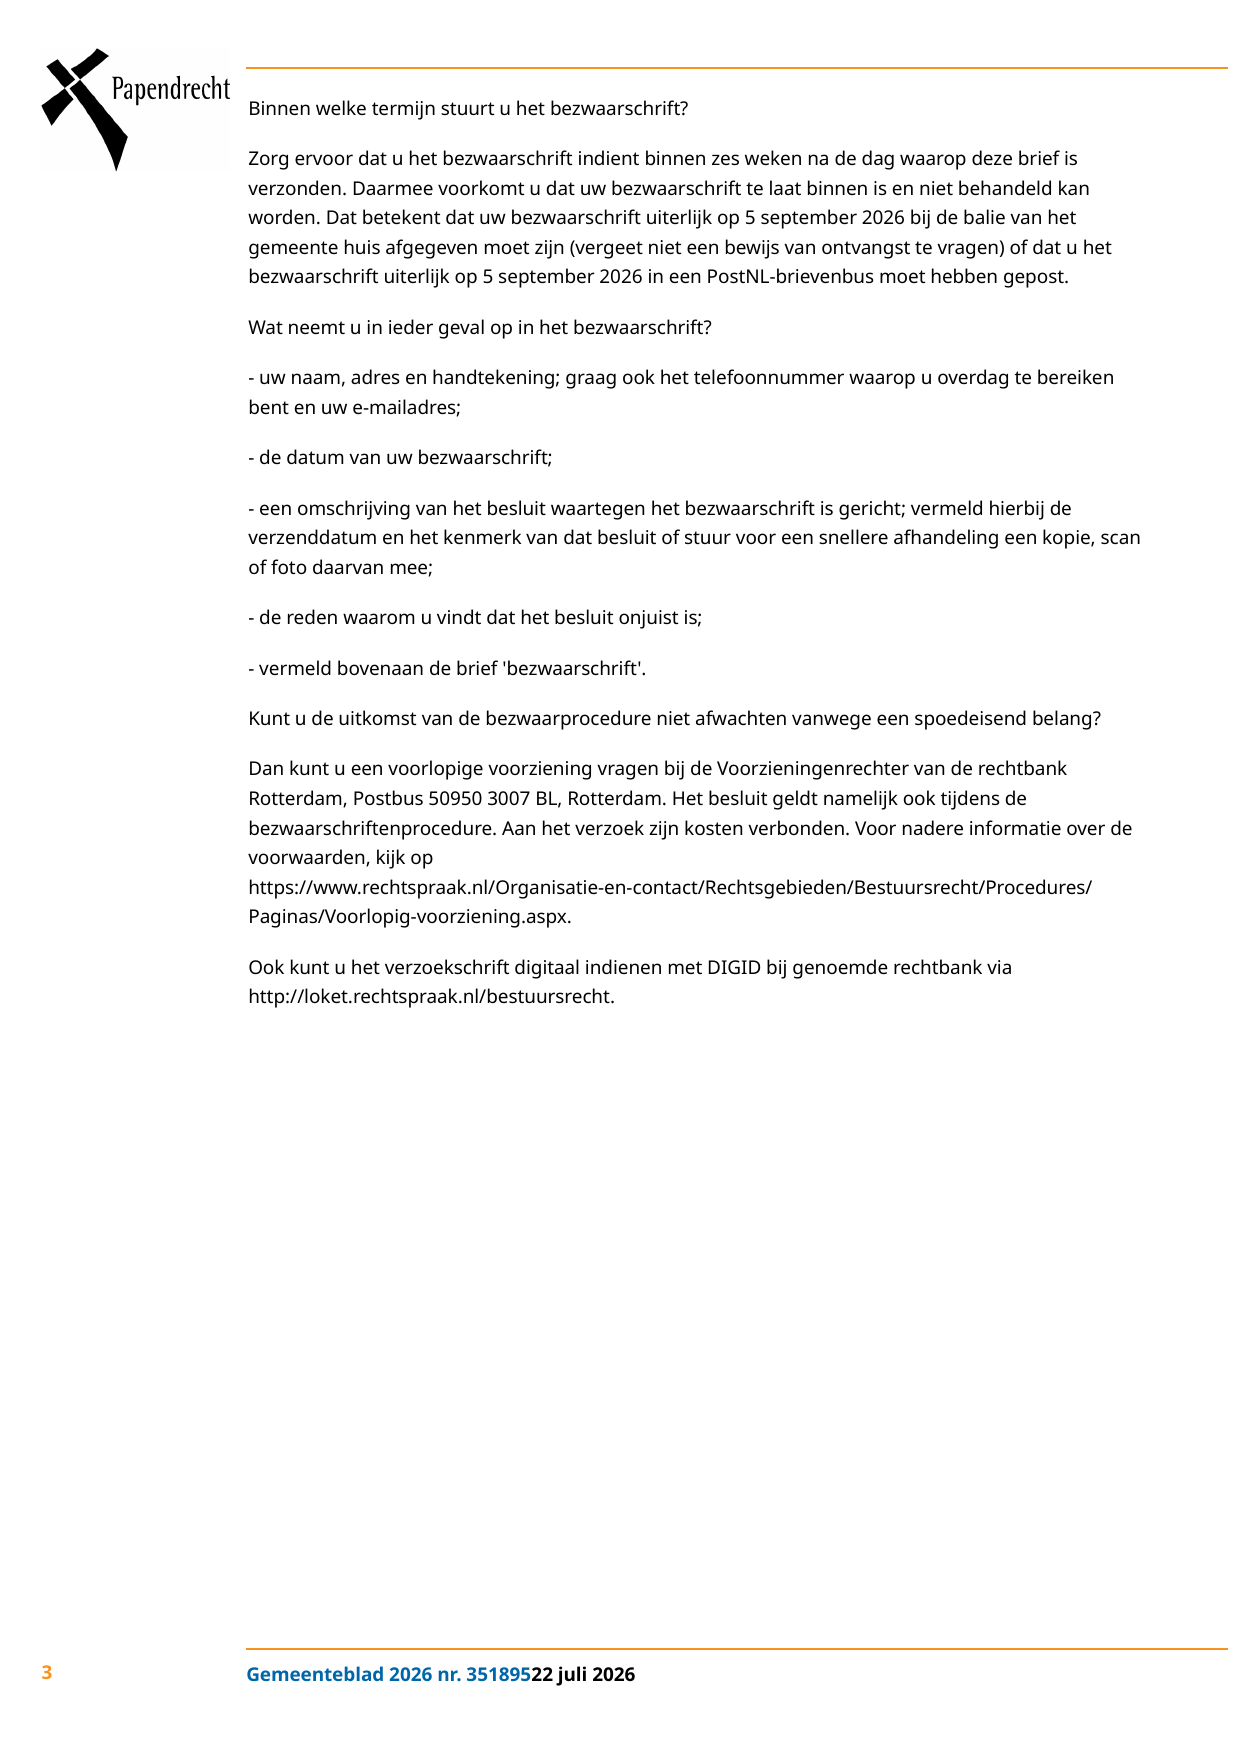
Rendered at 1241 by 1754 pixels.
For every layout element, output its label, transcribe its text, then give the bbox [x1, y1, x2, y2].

text - vermeld bovenaan de brief 'bezwaarschrift'. [248, 655, 1152, 681]
text - uw naam, adres en handtekening; graag ook het telefoonnummer waarop u overdag te bereiken bent en uw e-mailadres; [248, 364, 1152, 420]
text Binnen welke termijn stuurt u het bezwaarschrift? [248, 95, 1152, 121]
text - de datum van uw bezwaarschrift; [248, 444, 1152, 470]
picture [41, 47, 231, 172]
text Dan kunt u een voorlopige voorziening vragen bij de Voorzieningenrechter van de rechtbank Rotterdam, Postbus 50950 3007 BL, Rotterdam. Het besluit geldt namelijk ook tijdens de bezwaarschriftenprocedure. Aan het verzoek zijn kosten verbonden. Voor nadere informatie over de voorwaarden, kijk op https://www.rechtspraak.nl/Organisatie-en-contact/Rechtsgebieden/Bestuursrecht/Procedures/Paginas/Voorlopig-voorziening.aspx. [248, 756, 1152, 929]
text Ook kunt u het verzoekschrift digitaal indienen met DIGID bij genoemde rechtbank via http://loket.rechtspraak.nl/bestuursrecht. [248, 954, 1152, 1009]
text Wat neemt u in ieder geval op in het bezwaarschrift? [248, 314, 1152, 340]
text Kunt u de uitkomst van de bezwaarprocedure niet afwachten vanwege een spoedeisend belang? [248, 705, 1152, 731]
text Zorg ervoor dat u het bezwaarschrift indient binnen zes weken na de dag waarop deze brief is verzonden. Daarmee voorkomt u dat uw bezwaarschrift te laat binnen is en niet behandeld kan worden. Dat betekent dat uw bezwaarschrift uiterlijk op 5 september 2026 bij de balie van het gemeente huis afgegeven moet zijn (vergeet niet een bewijs van ontvangst te vragen) of dat u het bezwaarschrift uiterlijk op 5 september 2026 in een PostNL-brievenbus moet hebben gepost. [248, 145, 1152, 289]
text - een omschrijving van het besluit waartegen het bezwaarschrift is gericht; vermeld hierbij de verzenddatum en het kenmerk van dat besluit of stuur voor een snellere afhandeling een kopie, scan of foto daarvan mee; [248, 495, 1152, 580]
text - de reden waarom u vindt dat het besluit onjuist is; [248, 604, 1152, 630]
